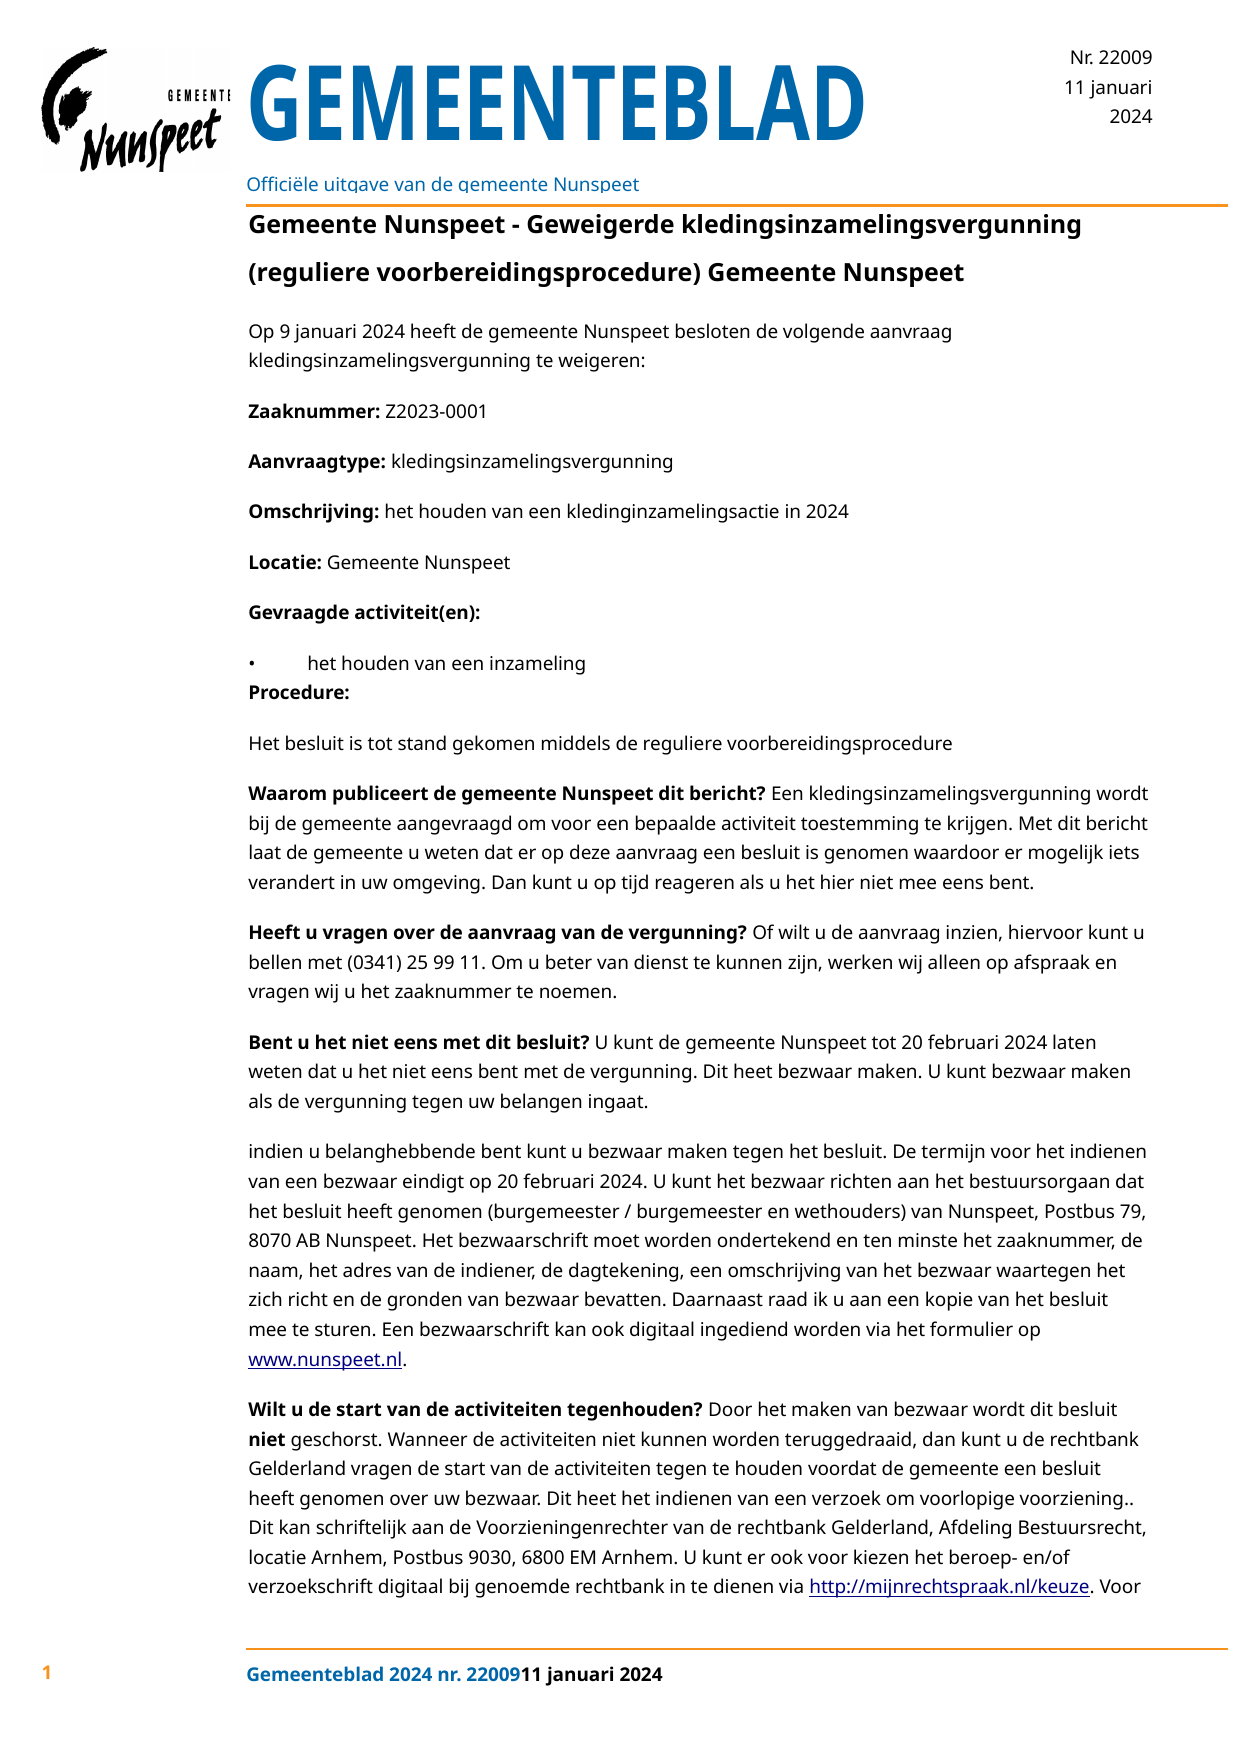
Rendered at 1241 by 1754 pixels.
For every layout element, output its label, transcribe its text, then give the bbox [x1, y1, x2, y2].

text Op 9 januari 2024 heeft de gemeente Nunspeet besloten de volgende aanvraag kledingsinzamelingsvergunning te weigeren: [248, 318, 1152, 373]
text Procedure: [248, 679, 1152, 705]
text Het besluit is tot stand gekomen middels de reguliere voorbereidingsprocedure [248, 730, 1152, 756]
text Gemeente Nunspeet - Geweigerde kledingsinzamelingsvergunning (reguliere voorbereidingsprocedure) Gemeente Nunspeet [248, 207, 1152, 288]
text Waarom publiceert de gemeente Nunspeet dit bericht? Een kledingsinzamelingsvergunning wordt bij de gemeente aangevraagd om voor een bepaalde activiteit toestemming te krijgen. Met dit bericht laat de gemeente u weten dat er op deze aanvraag een besluit is genomen waardoor er mogelijk iets verandert in uw omgeving. Dan kunt u op tijd reageren als u het hier niet mee eens bent. [248, 780, 1152, 895]
text Omschrijving: het houden van een kledinginzamelingsactie in 2024 [248, 499, 1152, 524]
text Wilt u de start van de activiteiten tegenhouden? Door het maken van bezwaar wordt dit besluit niet geschorst. Wanneer de activiteiten niet kunnen worden teruggedraaid, dan kunt u de rechtbank Gelderland vragen de start van de activiteiten tegen te houden voordat de gemeente een besluit heeft genomen over uw bezwaar. Dit heet het indienen van een verzoek om voorlopige voorziening.. Dit kan schriftelijk aan de Voorzieningenrechter van de rechtbank Gelderland, Afdeling Bestuursrecht, locatie Arnhem, Postbus 9030, 6800 EM Arnhem. U kunt er ook voor kiezen het beroep- en/of verzoekschrift digitaal bij genoemde rechtbank in te dienen via http://mijnrechtspraak.nl/keuze. Voor [248, 1396, 1152, 1599]
text Gevraagde activiteit(en): [248, 599, 1152, 625]
text Locatie: Gemeente Nunspeet [248, 549, 1152, 575]
text Zaaknummer: Z2023-0001 [248, 398, 1152, 424]
text Heeft u vragen over de aanvraag van de vergunning? Of wilt u de aanvraag inzien, hiervoor kunt u bellen met (0341) 25 99 11. Om u beter van dienst te kunnen zijn, werken wij alleen op afspraak en vragen wij u het zaaknummer te noemen. [248, 919, 1152, 1004]
text indien u belanghebbende bent kunt u bezwaar maken tegen het besluit. De termijn voor het indienen van een bezwaar eindigt op 20 februari 2024. U kunt het bezwaar richten aan het bestuursorgaan dat het besluit heeft genomen (burgemeester / burgemeester en wethouders) van Nunspeet, Postbus 79, 8070 AB Nunspeet. Het bezwaarschrift moet worden ondertekend en ten minste het zaaknummer, de naam, het adres van de indiener, de dagtekening, een omschrijving van het bezwaar waartegen het zich richt en de gronden van bezwaar bevatten. Daarnaast raad ik u aan een kopie van het besluit mee te sturen. Een bezwaarschrift kan ook digitaal ingediend worden via het formulier op www.nunspeet.nl. [248, 1139, 1152, 1372]
text Aanvraagtype: kledingsinzamelingsvergunning [248, 448, 1152, 474]
text Bent u het niet eens met dit besluit? U kunt de gemeente Nunspeet tot 20 februari 2024 laten weten dat u het niet eens bent met de vergunning. Dit heet bezwaar maken. U kunt bezwaar maken als de vergunning tegen uw belangen ingaat. [248, 1029, 1152, 1114]
list het houden van een inzameling [248, 650, 1152, 676]
picture [41, 47, 231, 172]
